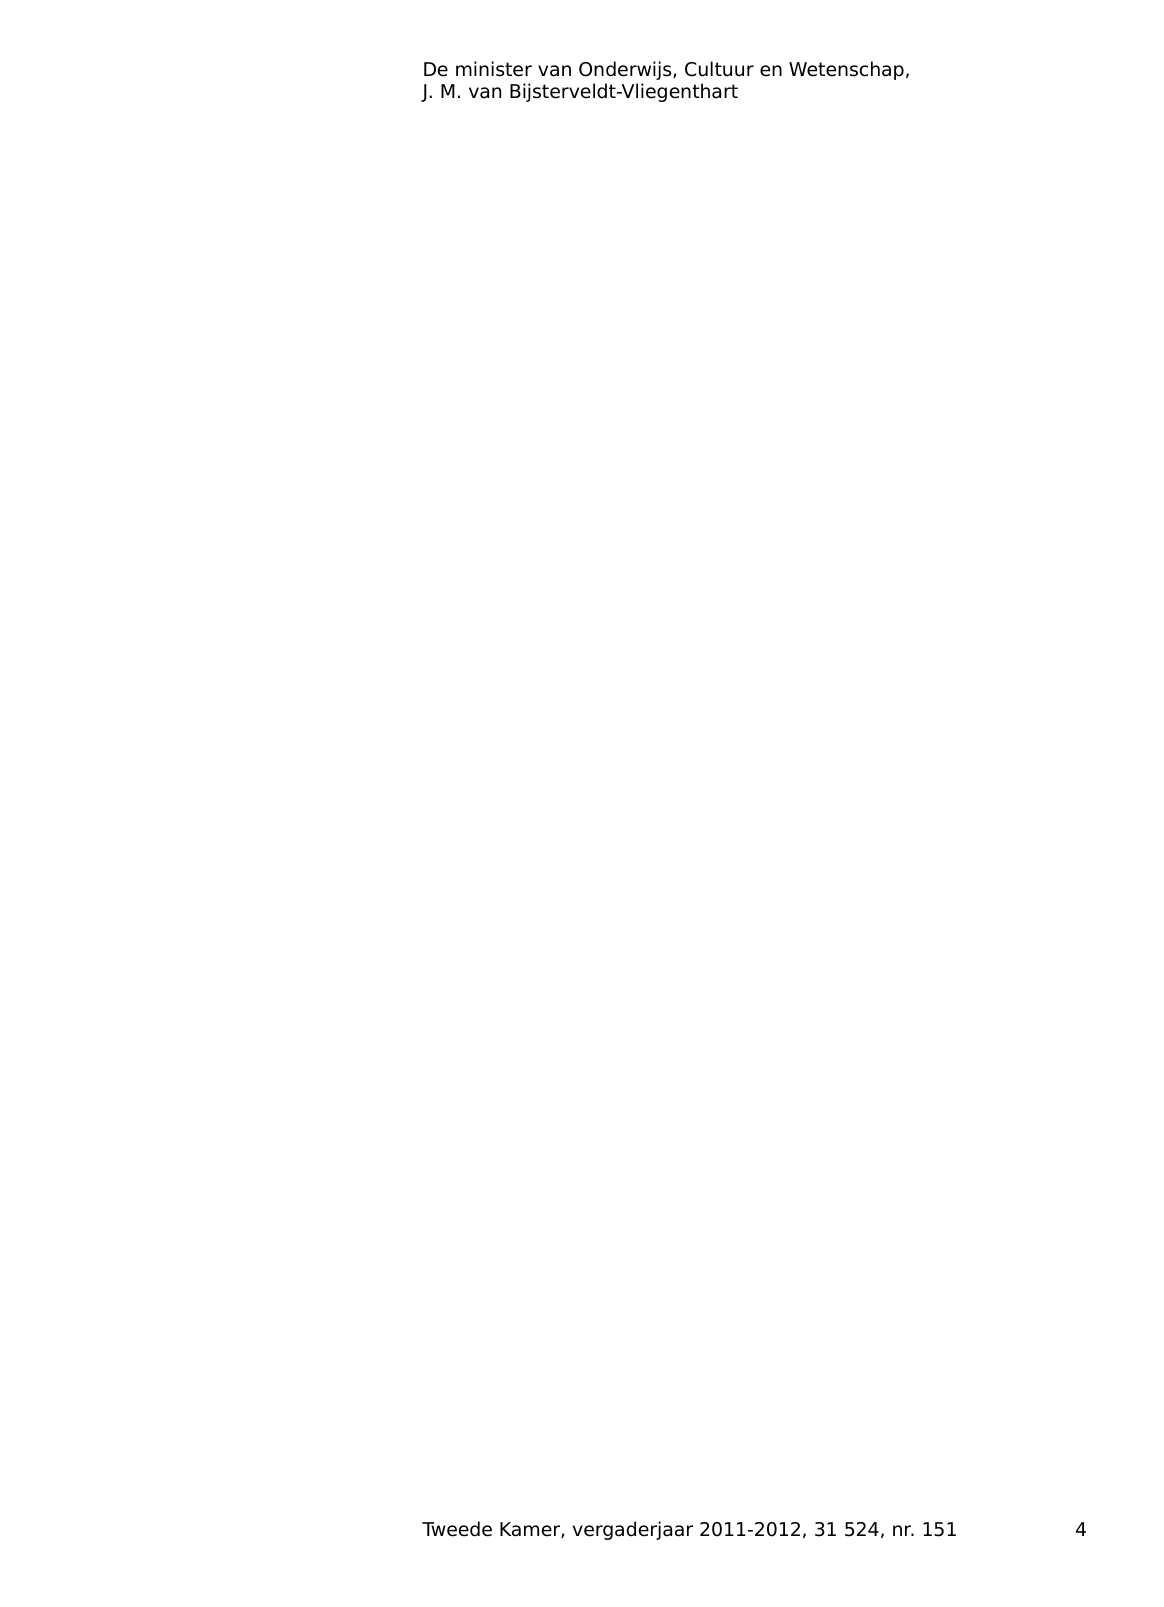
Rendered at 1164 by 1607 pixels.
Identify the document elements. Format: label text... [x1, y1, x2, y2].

text De minister van Onderwijs, Cultuur en Wetenschap, J. M. van Bijsterveldt-Vliegenthart [422, 59, 1087, 103]
